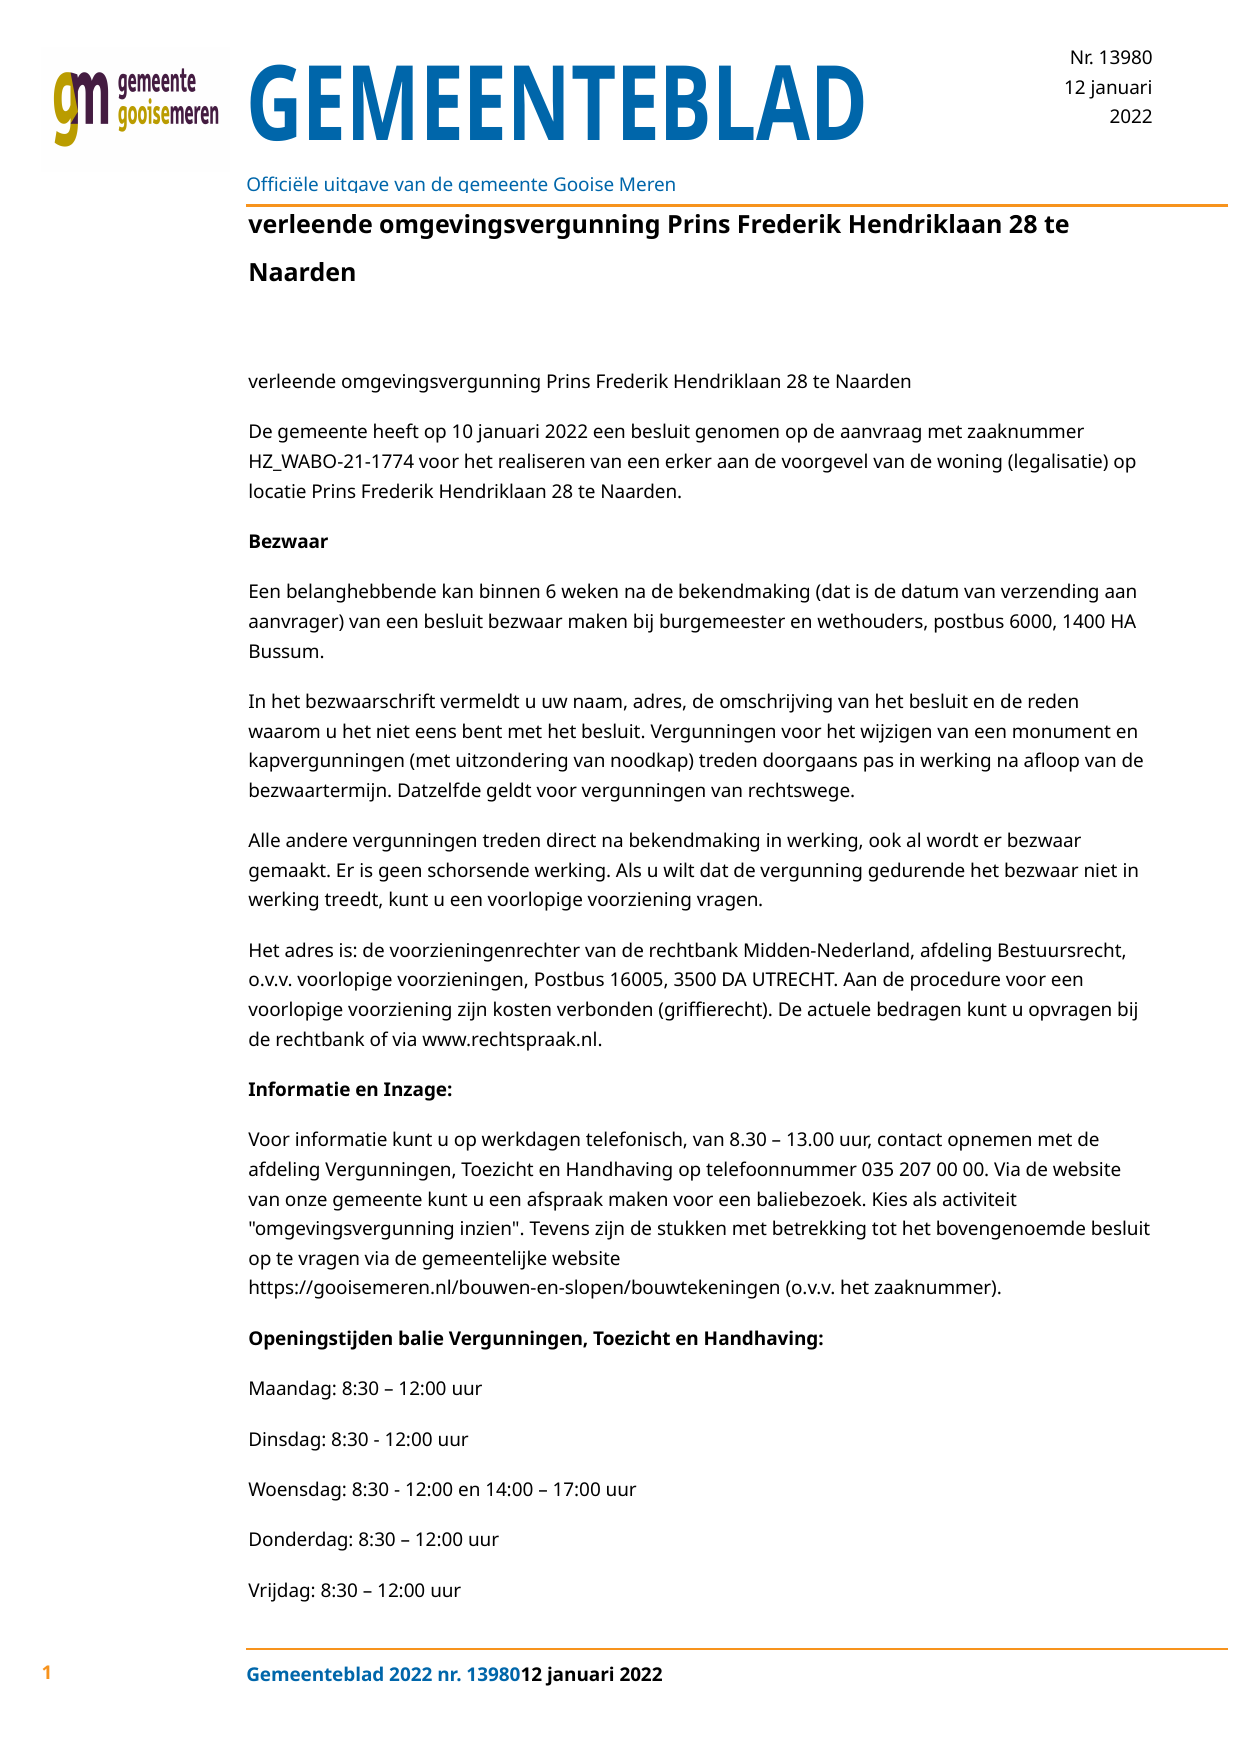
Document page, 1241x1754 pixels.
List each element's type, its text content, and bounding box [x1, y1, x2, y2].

text In het bezwaarschrift vermeldt u uw naam, adres, de omschrijving van het besluit en de reden waarom u het niet eens bent met het besluit. Vergunningen voor het wijzigen van een monument en kapvergunningen (met uitzondering van noodkap) treden doorgaans pas in werking na afloop van de bezwaartermijn. Datzelfde geldt voor vergunningen van rechtswege. [248, 688, 1152, 803]
text Informatie en Inzage: [248, 1076, 1152, 1102]
text De gemeente heeft op 10 januari 2022 een besluit genomen op de aanvraag met zaaknummer HZ_WABO-21-1774 voor het realiseren van een erker aan de voorgevel van de woning (legalisatie) op locatie Prins Frederik Hendriklaan 28 te Naarden. [248, 419, 1152, 504]
text Dinsdag: 8:30 - 12:00 uur [248, 1426, 1152, 1452]
text Woensdag: 8:30 - 12:00 en 14:00 – 17:00 uur [248, 1476, 1152, 1502]
text Voor informatie kunt u op werkdagen telefonisch, van 8.30 – 13.00 uur, contact opnemen met de afdeling Vergunningen, Toezicht en Handhaving op telefoonnummer 035 207 00 00. Via de website van onze gemeente kunt u een afspraak maken voor een baliebezoek. Kies als activiteit "omgevingsvergunning inzien". Tevens zijn de stukken met betrekking tot het bovengenoemde besluit op te vragen via de gemeentelijke website https://gooisemeren.nl/bouwen-en-slopen/bouwtekeningen (o.v.v. het zaaknummer). [248, 1127, 1152, 1300]
text verleende omgevingsvergunning Prins Frederik Hendriklaan 28 te Naarden [248, 368, 1152, 394]
text Maandag: 8:30 – 12:00 uur [248, 1375, 1152, 1401]
text Het adres is: de voorzieningenrechter van de rechtbank Midden-Nederland, afdeling Bestuursrecht, o.v.v. voorlopige voorzieningen, Postbus 16005, 3500 DA UTRECHT. Aan de procedure voor een voorlopige voorziening zijn kosten verbonden (griffierecht). De actuele bedragen kunt u opvragen bij de rechtbank of via www.rechtspraak.nl. [248, 937, 1152, 1052]
text Alle andere vergunningen treden direct na bekendmaking in werking, ook al wordt er bezwaar gemaakt. Er is geen schorsende werking. Als u wilt dat de vergunning gedurende het bezwaar niet in werking treedt, kunt u een voorlopige voorziening vragen. [248, 827, 1152, 912]
text Openingstijden balie Vergunningen, Toezicht en Handhaving: [248, 1325, 1152, 1351]
text Bezwaar [248, 528, 1152, 554]
text Een belanghebbende kan binnen 6 weken na de bekendmaking (dat is de datum van verzending aan aanvrager) van een besluit bezwaar maken bij burgemeester en wethouders, postbus 6000, 1400 HA Bussum. [248, 579, 1152, 664]
picture [41, 47, 231, 172]
text Donderdag: 8:30 – 12:00 uur [248, 1527, 1152, 1552]
text verleende omgevingsvergunning Prins Frederik Hendriklaan 28 te Naarden [248, 207, 1152, 288]
text Vrijdag: 8:30 – 12:00 uur [248, 1577, 1152, 1603]
